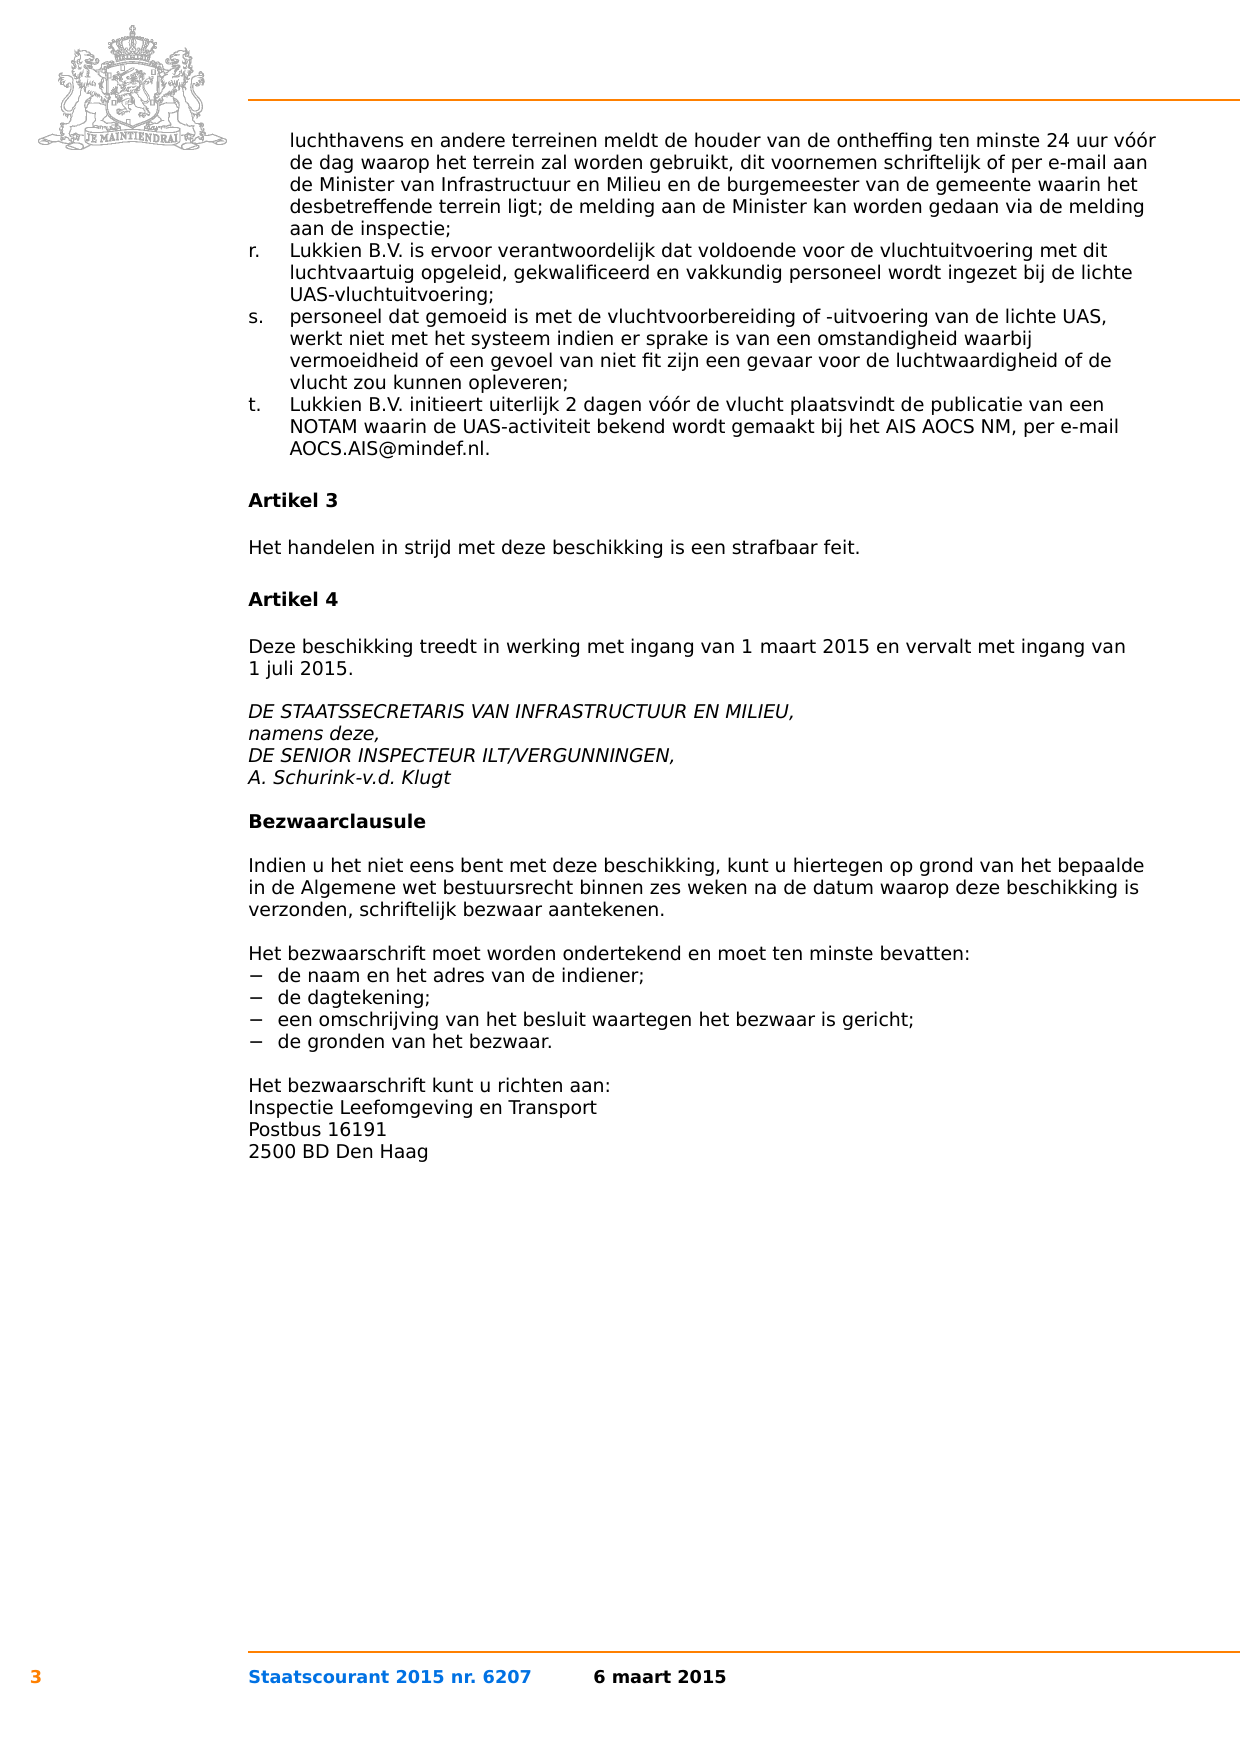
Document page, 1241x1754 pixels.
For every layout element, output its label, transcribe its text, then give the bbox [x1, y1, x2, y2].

text − de dagtekening; [248, 987, 1163, 1009]
text Deze beschikking treedt in werking met ingang van 1 maart 2015 en vervalt met ingang van 1 juli 2015. [248, 636, 1163, 679]
text Het bezwaarschrift kunt u richten aan: [248, 1074, 1163, 1097]
text − de naam en het adres van de indiener; [248, 965, 1163, 987]
text − de gronden van het bezwaar. [248, 1031, 1163, 1053]
subtitle Artikel 3 [248, 489, 1163, 512]
text − een omschrijving van het besluit waartegen het bezwaar is gericht; [248, 1009, 1163, 1031]
text luchthavens en andere terreinen meldt de houder van de ontheffing ten minste 24 uur vóór de dag waarop het terrein zal worden gebruikt, dit voornemen schriftelijk of per e-mail aan de Minister van Infrastructuur en Milieu en de burgemeester van de gemeente waarin het desbetreffende terrein ligt; de melding aan de Minister kan worden gedaan via de melding aan de inspectie; [248, 130, 1163, 240]
text Indien u het niet eens bent met deze beschikking, kunt u hiertegen op grond van het bepaalde in de Algemene wet bestuursrecht binnen zes weken na de datum waarop deze beschikking is verzonden, schriftelijk bezwaar aantekenen. [248, 855, 1163, 921]
text 2500 BD Den Haag [248, 1141, 1163, 1162]
text Het handelen in strijd met deze beschikking is een strafbaar feit. [248, 537, 1163, 558]
text t. Lukkien B.V. initieert uiterlijk 2 dagen vóór de vlucht plaatsvindt de publicatie van een NOTAM waarin de UAS-activiteit bekend wordt gemaakt bij het AIS AOCS NM, per e-mail AOCS.AIS@mindef.nl. [248, 394, 1163, 459]
text s. personeel dat gemoeid is met de vluchtvoorbereiding of -uitvoering van de lichte UAS, werkt niet met het systeem indien er sprake is van een omstandigheid waarbij vermoeidheid of een gevoel van niet fit zijn een gevaar voor de luchtwaardigheid of de vlucht zou kunnen opleveren; [248, 306, 1163, 394]
picture [38, 25, 227, 150]
text Postbus 16191 [248, 1118, 1163, 1141]
text Het bezwaarschrift moet worden ondertekend en moet ten minste bevatten: [248, 943, 1163, 965]
text Bezwaarclausule [248, 811, 1163, 833]
subtitle Artikel 4 [248, 588, 1163, 611]
text DE STAATSSECRETARIS VAN INFRASTRUCTUUR EN MILIEU, namens deze, DE SENIOR INSPECTEUR ILT/VERGUNNINGEN, A. Schurink-v.d. Klugt [248, 701, 1163, 789]
text r. Lukkien B.V. is ervoor verantwoordelijk dat voldoende voor de vluchtuitvoering met dit luchtvaartuig opgeleid, gekwalificeerd en vakkundig personeel wordt ingezet bij de lichte UAS-vluchtuitvoering; [248, 240, 1163, 306]
text Inspectie Leefomgeving en Transport [248, 1097, 1163, 1118]
